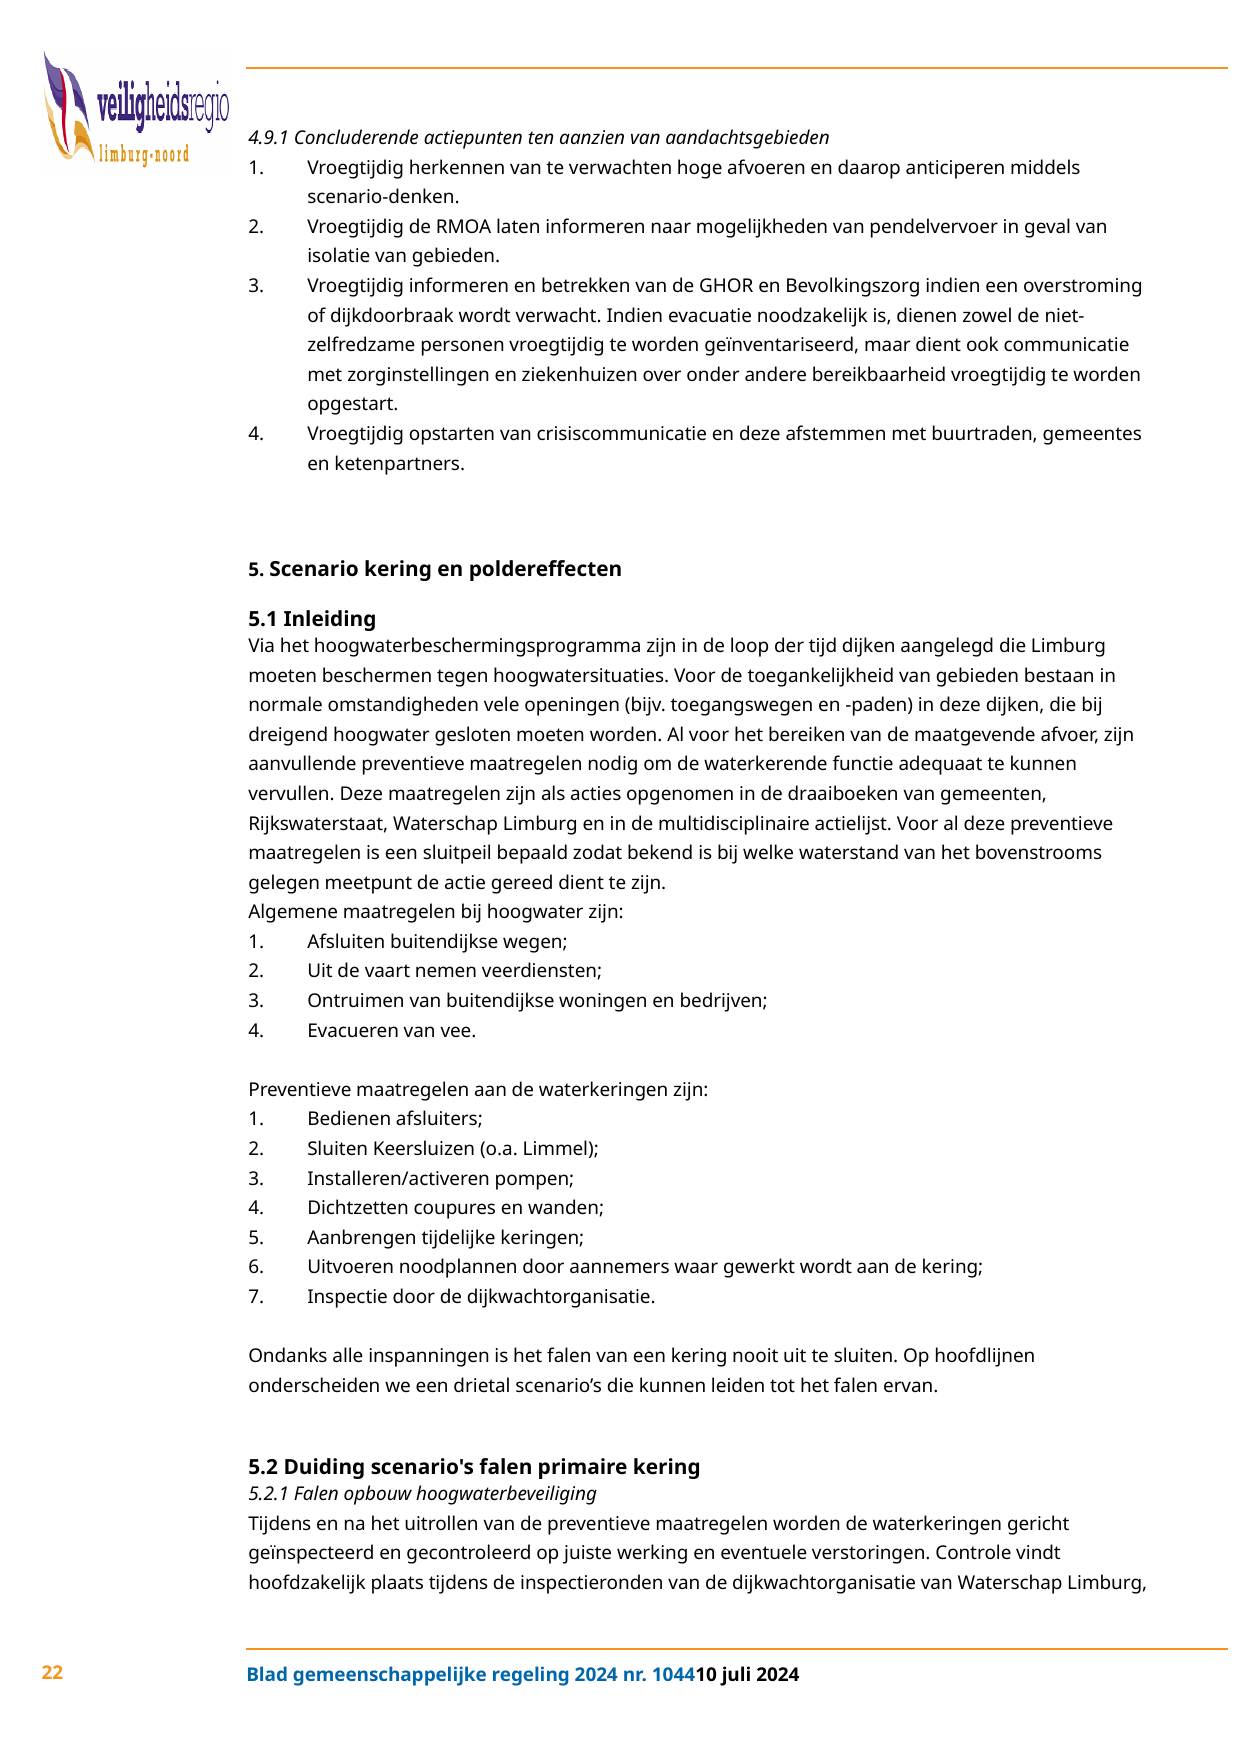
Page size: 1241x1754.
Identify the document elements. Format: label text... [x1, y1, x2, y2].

text 4.9.1 Concluderende actiepunten ten aanzien van aandachtsgebieden [248, 124, 1152, 150]
text Preventieve maatregelen aan de waterkeringen zijn: [248, 1076, 1152, 1102]
list Sluiten Keersluizen (o.a. Limmel); [248, 1135, 1152, 1161]
text Ondanks alle inspanningen is het falen van een kering nooit uit te sluiten. Op hoofdlijnen onderscheiden we een drietal scenario’s die kunnen leiden tot het falen ervan. [248, 1342, 1152, 1398]
text Tijdens en na het uitrollen van de preventieve maatregelen worden de waterkeringen gericht geïnspecteerd en gecontroleerd op juiste werking en eventuele verstoringen. Controle vindt hoofdzakelijk plaats tijdens de inspectieronden van de dijkwachtorganisatie van Waterschap Limburg, [248, 1510, 1152, 1595]
text Algemene maatregelen bij hoogwater zijn: [248, 898, 1152, 924]
text Via het hoogwaterbeschermingsprogramma zijn in de loop der tijd dijken aangelegd die Limburg moeten beschermen tegen hoogwatersituaties. Voor de toegankelijkheid van gebieden bestaan in normale omstandigheden vele openingen (bijv. toegangswegen en -paden) in deze dijken, die bij dreigend hoogwater gesloten moeten worden. Al voor het bereiken van de maatgevende afvoer, zijn aanvullende preventieve maatregelen nodig om de waterkerende functie adequaat te kunnen vervullen. Deze maatregelen zijn als acties opgenomen in de draaiboeken van gemeenten, Rijkswaterstaat, Waterschap Limburg en in de multidisciplinaire actielijst. Voor al deze preventieve maatregelen is een sluitpeil bepaald zodat bekend is bij welke waterstand van het bovenstrooms gelegen meetpunt de actie gereed dient te zijn. [248, 632, 1152, 895]
list Vroegtijdig opstarten van crisiscommunicatie en deze afstemmen met buurtraden, gemeentes en ketenpartners. [248, 420, 1152, 476]
list Bedienen afsluiters; [248, 1106, 1152, 1131]
list Installeren/activeren pompen; [248, 1165, 1152, 1191]
text 5.2.1 Falen opbouw hoogwaterbeveiliging [248, 1480, 1152, 1506]
list Vroegtijdig de RMOA laten informeren naar mogelijkheden van pendelvervoer in geval van isolatie van gebieden. [248, 213, 1152, 268]
list Uit de vaart nemen veerdiensten; [248, 958, 1152, 983]
picture [41, 47, 231, 172]
list Vroegtijdig herkennen van te verwachten hoge afvoeren en daarop anticiperen middels scenario-denken. [248, 154, 1152, 209]
list Evacueren van vee. [248, 1017, 1152, 1043]
text 5. Scenario kering en poldereffecten [248, 554, 1152, 583]
text 5.2 Duiding scenario's falen primaire kering [248, 1452, 1152, 1480]
list Vroegtijdig informeren en betrekken van de GHOR en Bevolkingszorg indien een overstroming of dijkdoorbraak wordt verwacht. Indien evacuatie noodzakelijk is, dienen zowel de niet-zelfredzame personen vroegtijdig te worden geïnventariseerd, maar dient ook communicatie met zorginstellingen en ziekenhuizen over onder andere bereikbaarheid vroegtijdig te worden opgestart. [248, 272, 1152, 416]
list Inspectie door de dijkwachtorganisatie. [248, 1283, 1152, 1309]
list Ontruimen van buitendijkse woningen en bedrijven; [248, 987, 1152, 1013]
list Aanbrengen tijdelijke keringen; [248, 1224, 1152, 1250]
text 5.1 Inleiding [248, 604, 1152, 632]
list Uitvoeren noodplannen door aannemers waar gewerkt wordt aan de kering; [248, 1253, 1152, 1279]
list Afsluiten buitendijkse wegen; [248, 928, 1152, 954]
list Dichtzetten coupures en wanden; [248, 1194, 1152, 1220]
